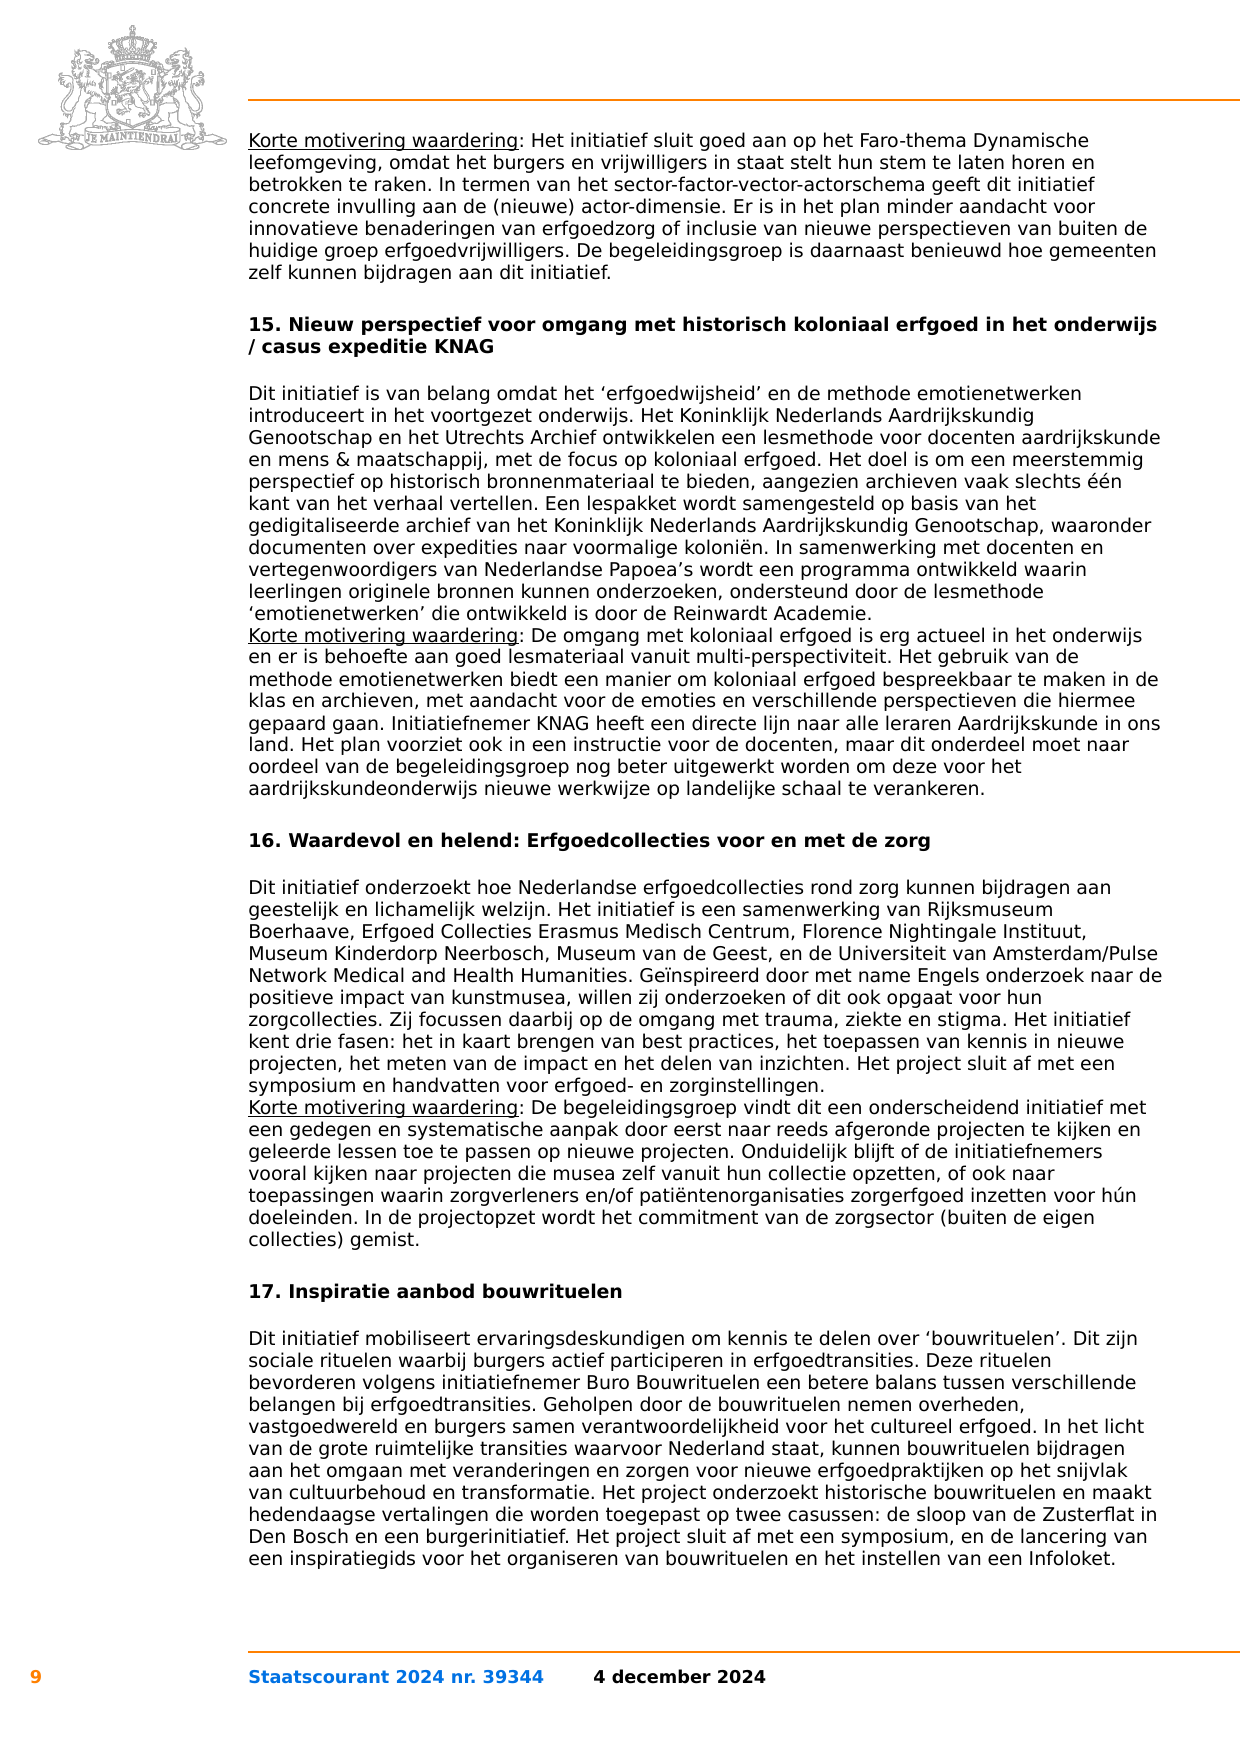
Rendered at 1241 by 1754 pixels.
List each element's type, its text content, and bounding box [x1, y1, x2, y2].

text Dit initiatief onderzoekt hoe Nederlandse erfgoedcollecties rond zorg kunnen bijdragen aan geestelijk en lichamelijk welzijn. Het initiatief is een samenwerking van Rijksmuseum Boerhaave, Erfgoed Collecties Erasmus Medisch Centrum, Florence Nightingale Instituut, Museum Kinderdorp Neerbosch, Museum van de Geest, en de Universiteit van Amsterdam/Pulse Network Medical and Health Humanities. Geïnspireerd door met name Engels onderzoek naar de positieve impact van kunstmusea, willen zij onderzoeken of dit ook opgaat voor hun zorgcollecties. Zij focussen daarbij op de omgang met trauma, ziekte en stigma. Het initiatief kent drie fasen: het in kaart brengen van best practices, het toepassen van kennis in nieuwe projecten, het meten van de impact en het delen van inzichten. Het project sluit af met een symposium en handvatten voor erfgoed- en zorginstellingen. [248, 877, 1163, 1097]
text Korte motivering waardering: De omgang met koloniaal erfgoed is erg actueel in het onderwijs en er is behoefte aan goed lesmateriaal vanuit multi-perspectiviteit. Het gebruik van de methode emotienetwerken biedt een manier om koloniaal erfgoed bespreekbaar te maken in de klas en archieven, met aandacht voor de emoties en verschillende perspectieven die hiermee gepaard gaan. Initiatiefnemer KNAG heeft een directe lijn naar alle leraren Aardrijkskunde in ons land. Het plan voorziet ook in een instructie voor de docenten, maar dit onderdeel moet naar oordeel van de begeleidingsgroep nog beter uitgewerkt worden om deze voor het aardrijkskundeonderwijs nieuwe werkwijze op landelijke schaal te verankeren. [248, 624, 1163, 800]
subtitle 17. Inspiratie aanbod bouwrituelen [248, 1281, 1163, 1303]
picture [38, 25, 227, 150]
subtitle 16. Waardevol en helend: Erfgoedcollecties voor en met de zorg [248, 830, 1163, 852]
text Dit initiatief mobiliseert ervaringsdeskundigen om kennis te delen over ‘bouwrituelen’. Dit zijn sociale rituelen waarbij burgers actief participeren in erfgoedtransities. Deze rituelen bevorderen volgens initiatiefnemer Buro Bouwrituelen een betere balans tussen verschillende belangen bij erfgoedtransities. Geholpen door de bouwrituelen nemen overheden, vastgoedwereld en burgers samen verantwoordelijkheid voor het cultureel erfgoed. In het licht van de grote ruimtelijke transities waarvoor Nederland staat, kunnen bouwrituelen bijdragen aan het omgaan met veranderingen en zorgen voor nieuwe erfgoedpraktijken op het snijvlak van cultuurbehoud en transformatie. Het project onderzoekt historische bouwrituelen en maakt hedendaagse vertalingen die worden toegepast op twee casussen: de sloop van de Zusterflat in Den Bosch en een burgerinitiatief. Het project sluit af met een symposium, en de lancering van een inspiratiegids voor het organiseren van bouwrituelen en het instellen van een Infoloket. [248, 1328, 1163, 1570]
text Korte motivering waardering: De begeleidingsgroep vindt dit een onderscheidend initiatief met een gedegen en systematische aanpak door eerst naar reeds afgeronde projecten te kijken en geleerde lessen toe te passen op nieuwe projecten. Onduidelijk blijft of de initiatiefnemers vooral kijken naar projecten die musea zelf vanuit hun collectie opzetten, of ook naar toepassingen waarin zorgverleners en/of patiëntenorganisaties zorgerfgoed inzetten voor hún doeleinden. In de projectopzet wordt het commitment van de zorgsector (buiten de eigen collecties) gemist. [248, 1097, 1163, 1251]
text Korte motivering waardering: Het initiatief sluit goed aan op het Faro-thema Dynamische leefomgeving, omdat het burgers en vrijwilligers in staat stelt hun stem te laten horen en betrokken te raken. In termen van het sector-factor-vector-actorschema geeft dit initiatief concrete invulling aan de (nieuwe) actor-dimensie. Er is in het plan minder aandacht voor innovatieve benaderingen van erfgoedzorg of inclusie van nieuwe perspectieven van buiten de huidige groep erfgoedvrijwilligers. De begeleidingsgroep is daarnaast benieuwd hoe gemeenten zelf kunnen bijdragen aan dit initiatief. [248, 130, 1163, 284]
subtitle 15. Nieuw perspectief voor omgang met historisch koloniaal erfgoed in het onderwijs / casus expeditie KNAG [248, 314, 1163, 358]
text Dit initiatief is van belang omdat het ‘erfgoedwijsheid’ en de methode emotienetwerken introduceert in het voortgezet onderwijs. Het Koninklijk Nederlands Aardrijkskundig Genootschap en het Utrechts Archief ontwikkelen een lesmethode voor docenten aardrijkskunde en mens & maatschappij, met de focus op koloniaal erfgoed. Het doel is om een meerstemmig perspectief op historisch bronnenmateriaal te bieden, aangezien archieven vaak slechts één kant van het verhaal vertellen. Een lespakket wordt samengesteld op basis van het gedigitaliseerde archief van het Koninklijk Nederlands Aardrijkskundig Genootschap, waaronder documenten over expedities naar voormalige koloniën. In samenwerking met docenten en vertegenwoordigers van Nederlandse Papoea’s wordt een programma ontwikkeld waarin leerlingen originele bronnen kunnen onderzoeken, ondersteund door de lesmethode ‘emotienetwerken’ die ontwikkeld is door de Reinwardt Academie. [248, 383, 1163, 624]
